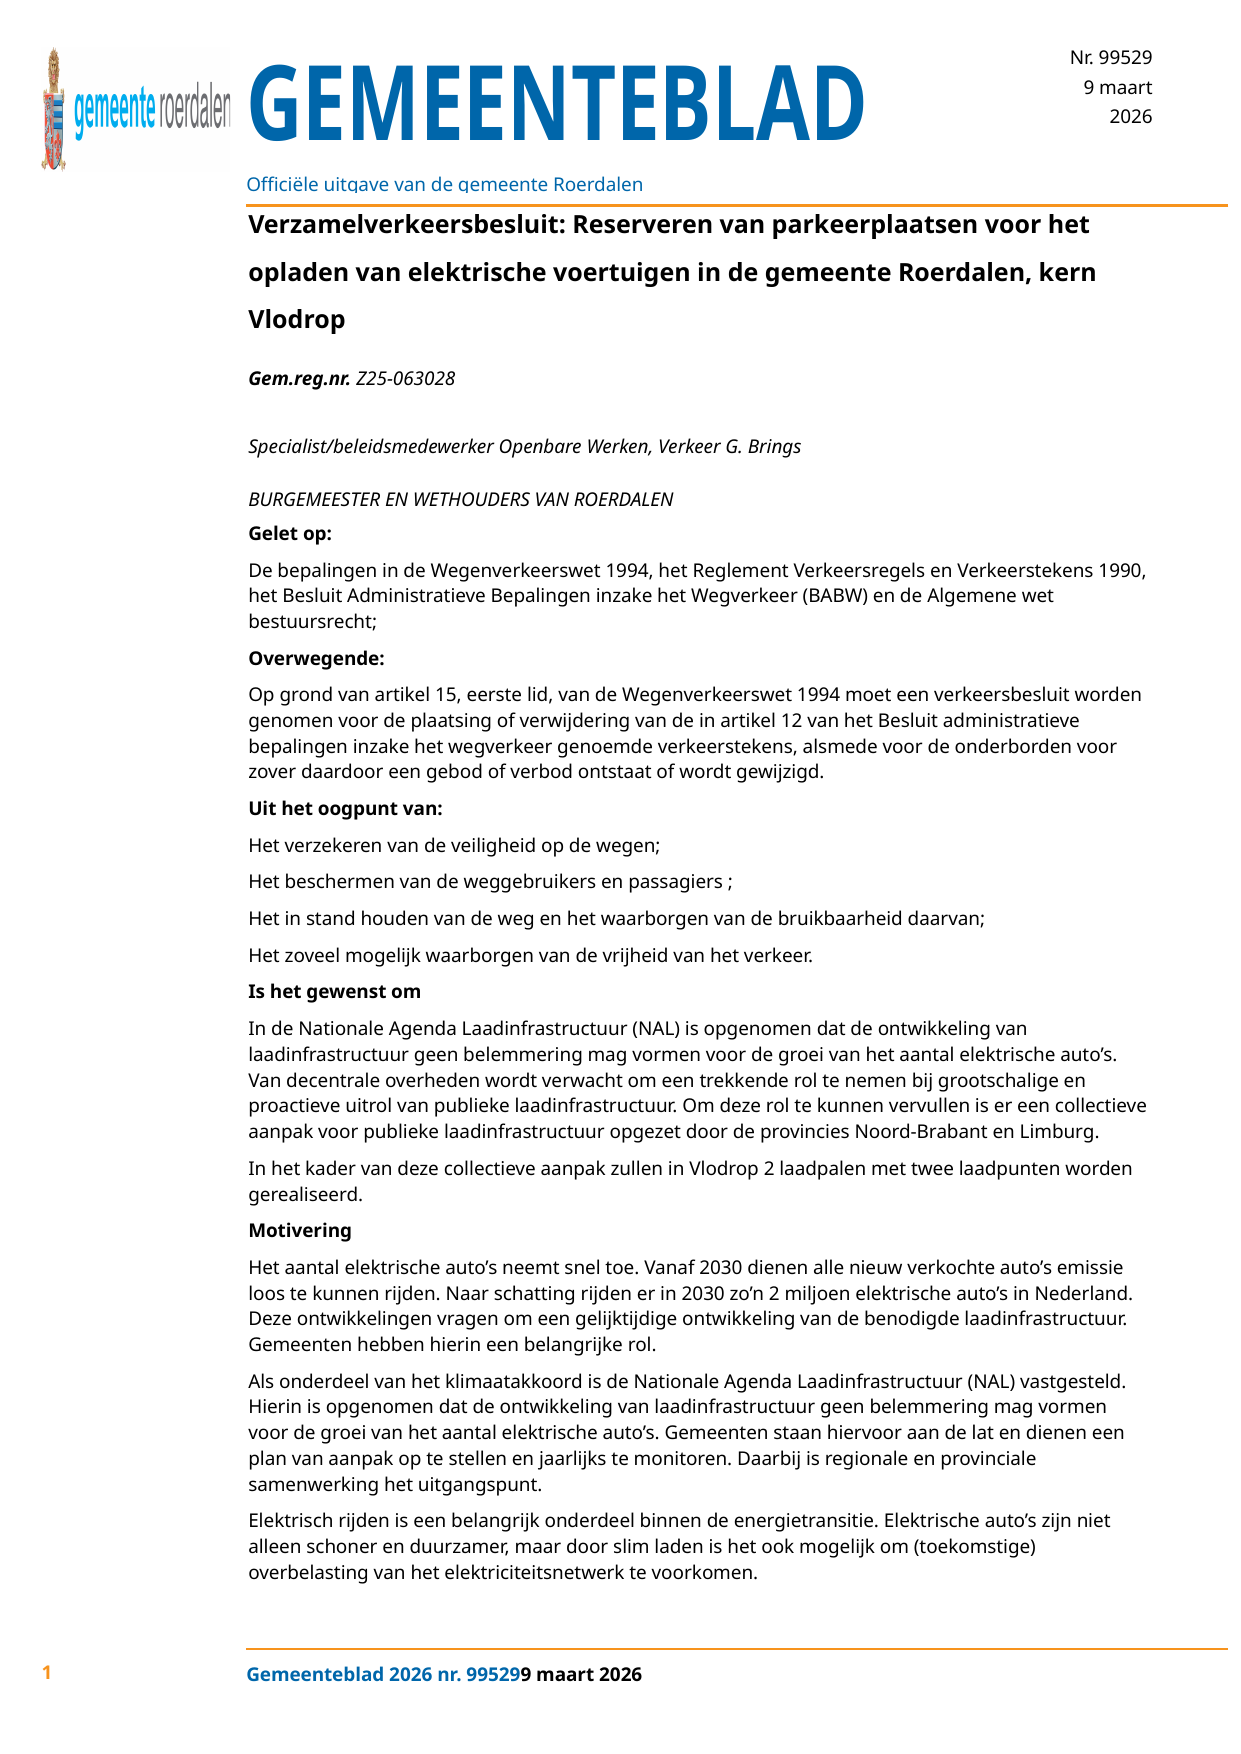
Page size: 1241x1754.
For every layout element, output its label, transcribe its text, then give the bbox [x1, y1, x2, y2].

text BURGEMEESTER EN WETHOUDERS VAN ROERDALEN [248, 486, 1152, 512]
text Motivering [248, 1217, 1152, 1243]
text Het zoveel mogelijk waarborgen van de vrijheid van het verkeer. [248, 942, 1152, 968]
text De bepalingen in de Wegenverkeerswet 1994, het Reglement Verkeersregels en Verkeerstekens 1990, het Besluit Administratieve Bepalingen inzake het Wegverkeer (BABW) en de Algemene wet bestuursrecht; [248, 557, 1152, 634]
text Gelet op: [248, 520, 1152, 546]
text Verzamelverkeersbesluit: Reserveren van parkeerplaatsen voor het opladen van elektrische voertuigen in de gemeente Roerdalen, kern Vlodrop [248, 207, 1152, 336]
text Overwegende: [248, 645, 1152, 671]
text Gem.reg.nr. Z25-063028 [248, 366, 1152, 391]
text Het in stand houden van de weg en het waarborgen van de bruikbaarheid daarvan; [248, 905, 1152, 931]
text Het aantal elektrische auto’s neemt snel toe. Vanaf 2030 dienen alle nieuw verkochte auto’s emissie loos te kunnen rijden. Naar schatting rijden er in 2030 zo’n 2 miljoen elektrische auto’s in Nederland. Deze ontwikkelingen vragen om een gelijktijdige ontwikkeling van de benodigde laadinfrastructuur. Gemeenten hebben hierin een belangrijke rol. [248, 1254, 1152, 1357]
text In de Nationale Agenda Laadinfrastructuur (NAL) is opgenomen dat de ontwikkeling van laadinfrastructuur geen belemmering mag vormen voor de groei van het aantal elektrische auto’s. Van decentrale overheden wordt verwacht om een trekkende rol te nemen bij grootschalige en proactieve uitrol van publieke laadinfrastructuur. Om deze rol te kunnen vervullen is er een collectieve aanpak voor publieke laadinfrastructuur opgezet door de provincies Noord-Brabant en Limburg. [248, 1015, 1152, 1144]
text Is het gewenst om [248, 979, 1152, 1004]
text Als onderdeel van het klimaatakkoord is de Nationale Agenda Laadinfrastructuur (NAL) vastgesteld. Hierin is opgenomen dat de ontwikkeling van laadinfrastructuur geen belemmering mag vormen voor de groei van het aantal elektrische auto’s. Gemeenten staan hiervoor aan de lat en dienen een plan van aanpak op te stellen en jaarlijks te monitoren. Daarbij is regionale en provinciale samenwerking het uitgangspunt. [248, 1368, 1152, 1497]
text Specialist/beleidsmedewerker Openbare Werken, Verkeer G. Brings [248, 433, 1152, 459]
text Het verzekeren van de veiligheid op de wegen; [248, 832, 1152, 858]
text Uit het oogpunt van: [248, 795, 1152, 821]
text Elektrisch rijden is een belangrijk onderdeel binnen de energietransitie. Elektrische auto’s zijn niet alleen schoner en duurzamer, maar door slim laden is het ook mogelijk om (toekomstige) overbelasting van het elektriciteitsnetwerk te voorkomen. [248, 1507, 1152, 1585]
text In het kader van deze collectieve aanpak zullen in Vlodrop 2 laadpalen met twee laadpunten worden gerealiseerd. [248, 1155, 1152, 1206]
text Op grond van artikel 15, eerste lid, van de Wegenverkeerswet 1994 moet een verkeersbesluit worden genomen voor de plaatsing of verwijdering van de in artikel 12 van het Besluit administratieve bepalingen inzake het wegverkeer genoemde verkeerstekens, alsmede voor de onderborden voor zover daardoor een gebod of verbod ontstaat of wordt gewijzigd. [248, 682, 1152, 784]
text Het beschermen van de weggebruikers en passagiers ; [248, 869, 1152, 894]
picture [41, 47, 231, 172]
